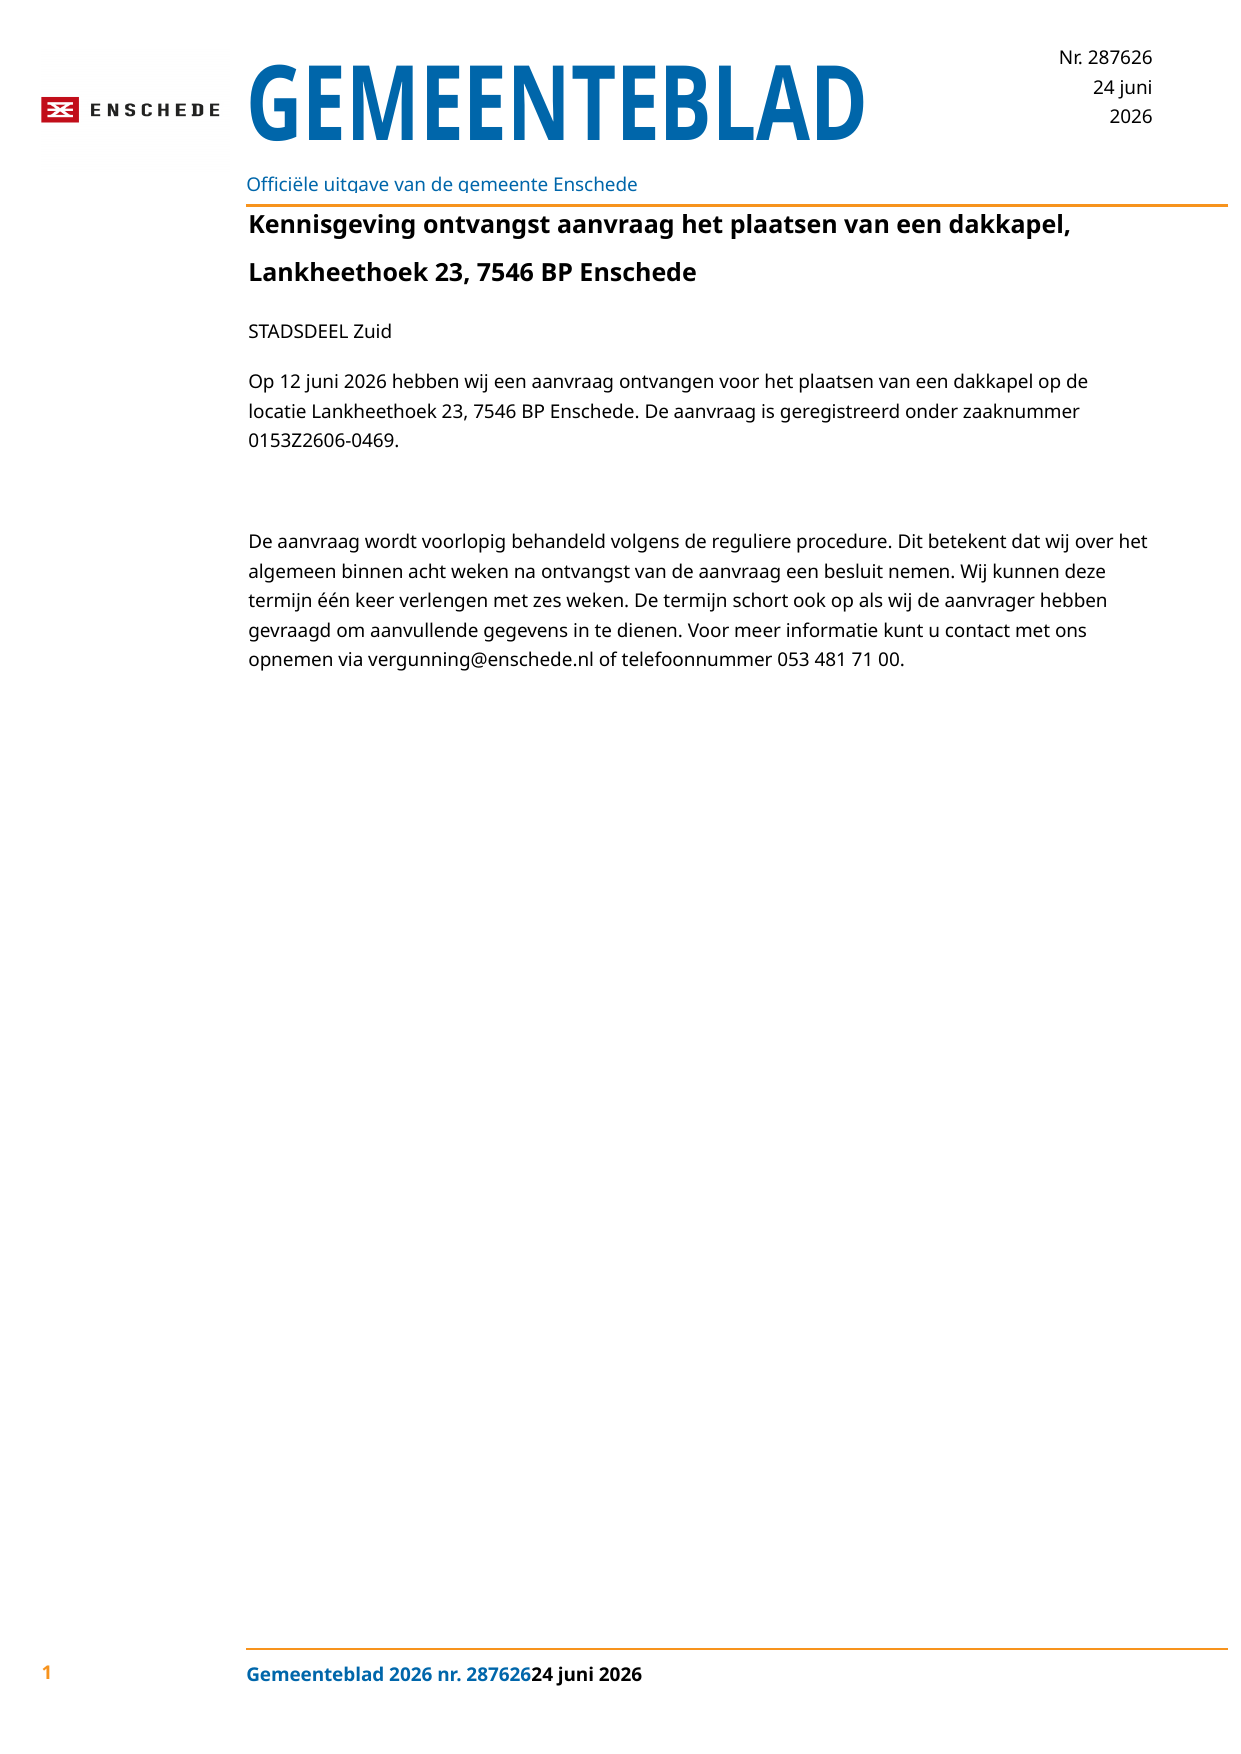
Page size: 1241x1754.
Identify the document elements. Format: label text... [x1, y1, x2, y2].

text Kennisgeving ontvangst aanvraag het plaatsen van een dakkapel, Lankheethoek 23, 7546 BP Enschede [248, 207, 1152, 288]
text De aanvraag wordt voorlopig behandeld volgens de reguliere procedure. Dit betekent dat wij over het algemeen binnen acht weken na ontvangst van de aanvraag een besluit nemen. Wij kunnen deze termijn één keer verlengen met zes weken. De termijn schort ook op als wij de aanvrager hebben gevraagd om aanvullende gegevens in te dienen. Voor meer informatie kunt u contact met ons opnemen via vergunning@enschede.nl of telefoonnummer 053 481 71 00. [248, 528, 1152, 672]
picture [41, 47, 231, 172]
text STADSDEEL Zuid [248, 318, 1152, 344]
text Op 12 juni 2026 hebben wij een aanvraag ontvangen voor het plaatsen van een dakkapel op de locatie Lankheethoek 23, 7546 BP Enschede. De aanvraag is geregistreerd onder zaaknummer 0153Z2606-0469. [248, 368, 1152, 453]
